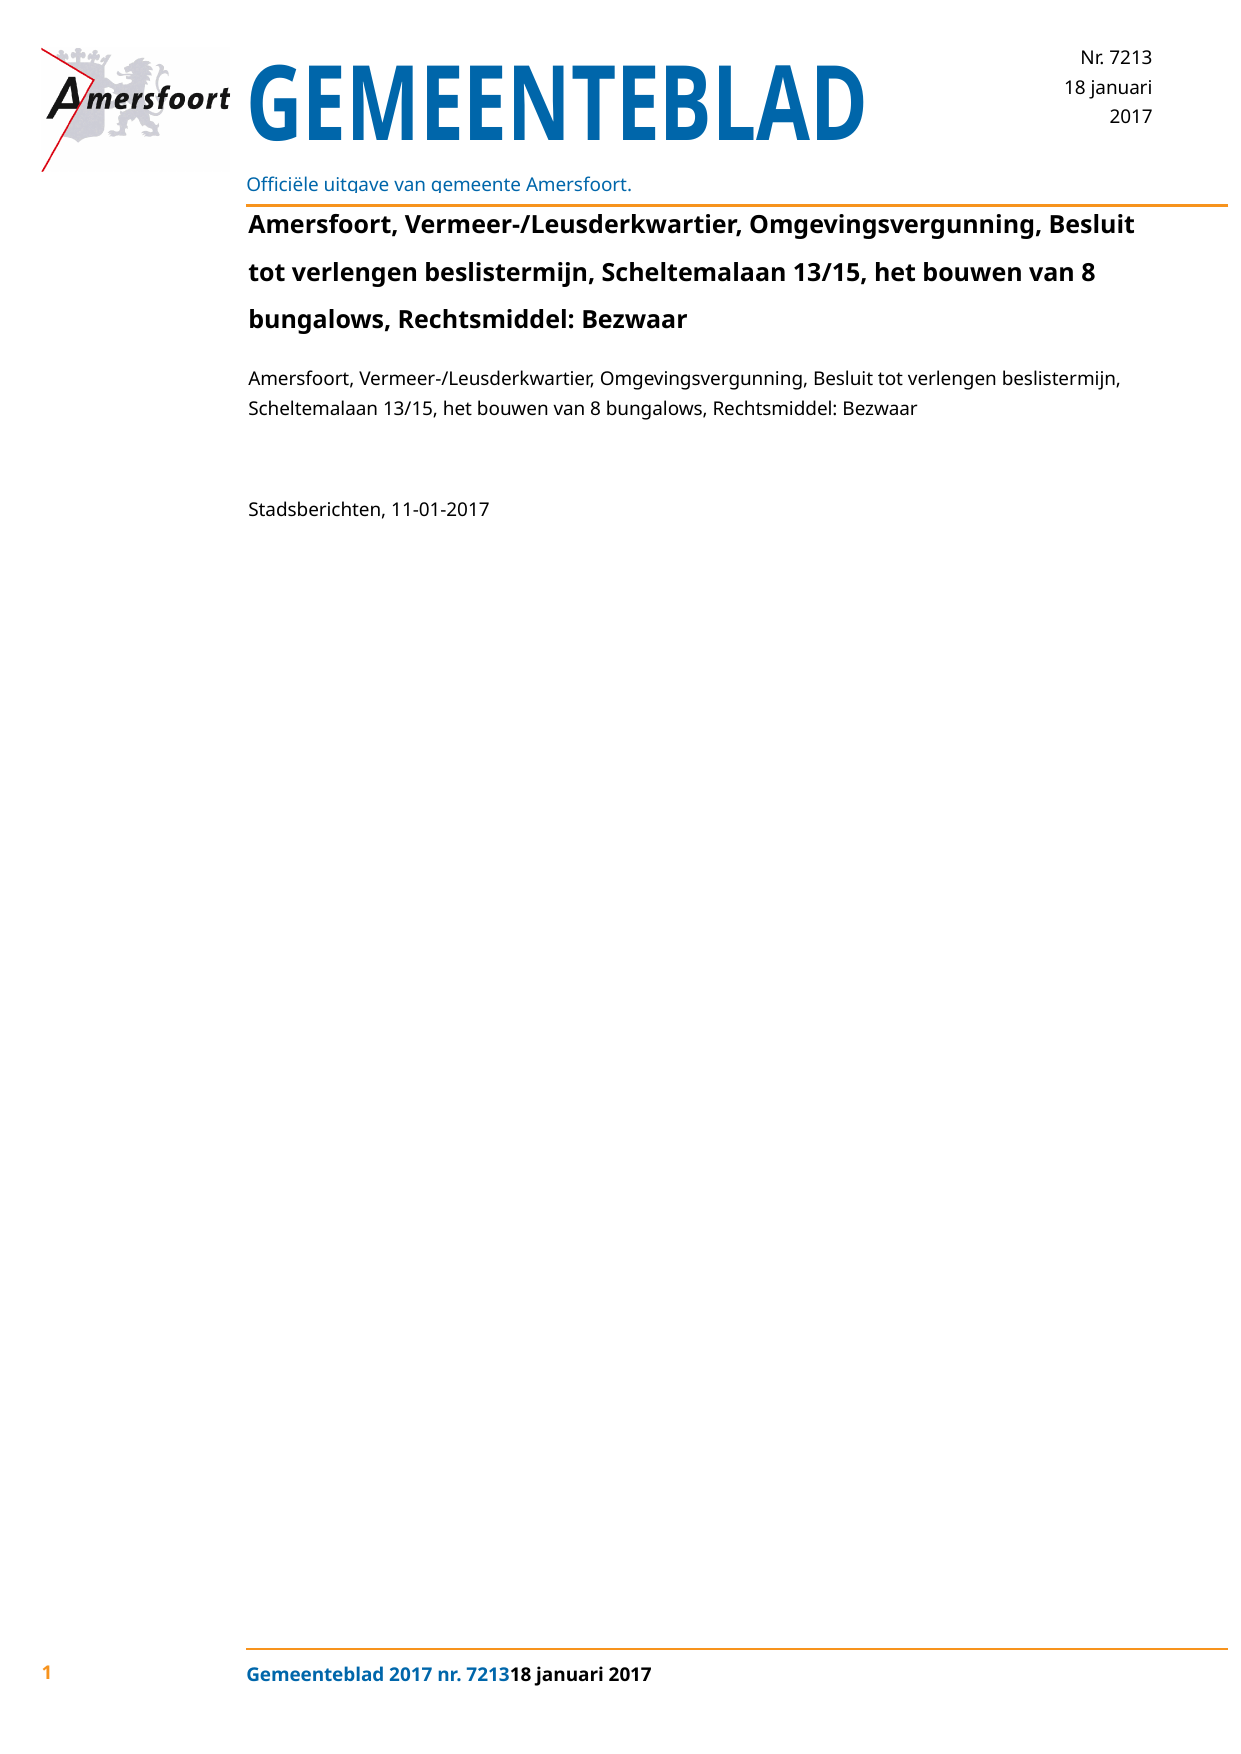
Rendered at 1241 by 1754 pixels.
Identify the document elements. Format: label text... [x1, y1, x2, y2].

text Amersfoort, Vermeer-/Leusderkwartier, Omgevingsvergunning, Besluit tot verlengen beslistermijn, Scheltemalaan 13/15, het bouwen van 8 bungalows, Rechtsmiddel: Bezwaar [248, 207, 1152, 336]
text Amersfoort, Vermeer-/Leusderkwartier, Omgevingsvergunning, Besluit tot verlengen beslistermijn, Scheltemalaan 13/15, het bouwen van 8 bungalows, Rechtsmiddel: Bezwaar [248, 366, 1152, 421]
text Stadsberichten, 11-01-2017 [248, 496, 1152, 522]
picture [41, 47, 231, 172]
